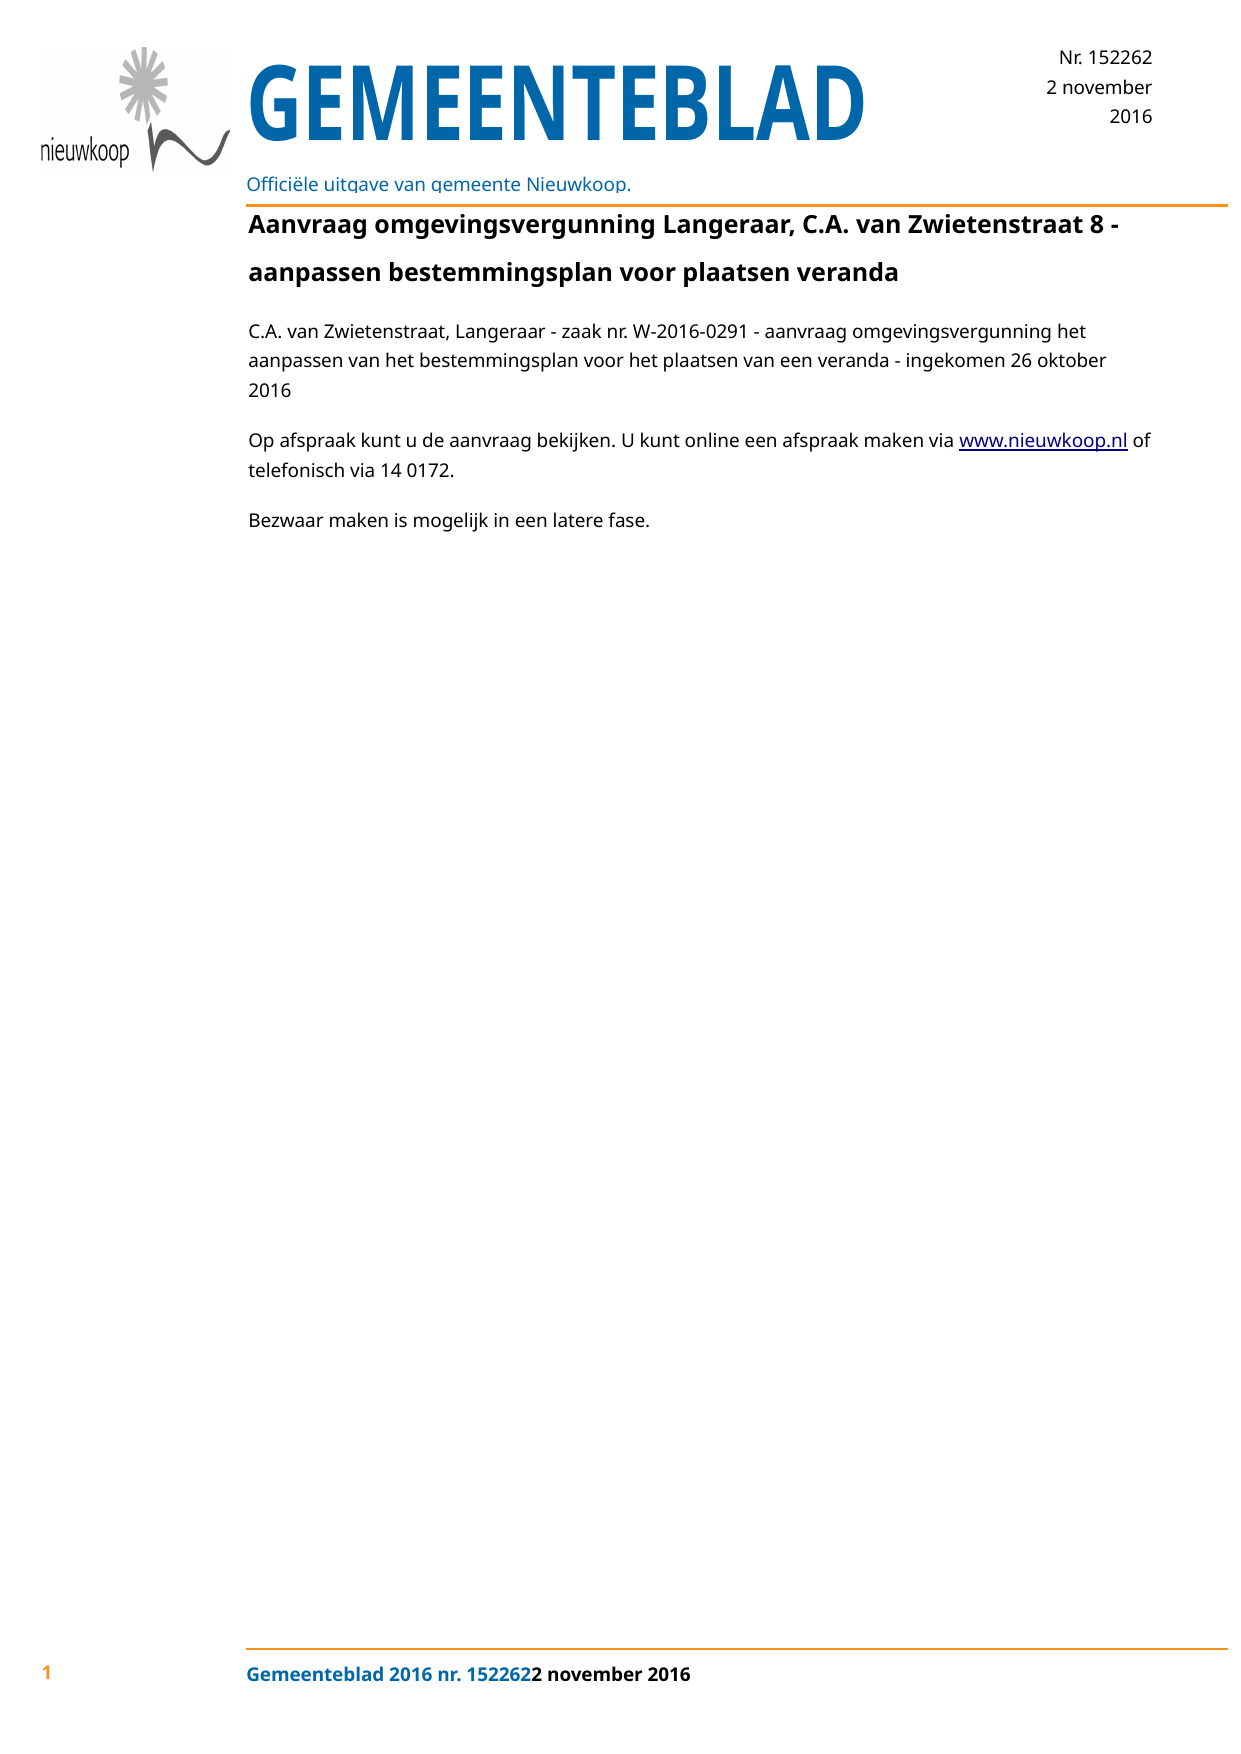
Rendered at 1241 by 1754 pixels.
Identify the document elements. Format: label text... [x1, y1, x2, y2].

text C.A. van Zwietenstraat, Langeraar - zaak nr. W-2016-0291 - aanvraag omgevingsvergunning het aanpassen van het bestemmingsplan voor het plaatsen van een veranda - ingekomen 26 oktober 2016 [248, 318, 1152, 403]
text Op afspraak kunt u de aanvraag bekijken. U kunt online een afspraak maken via www.nieuwkoop.nl of telefonisch via 14 0172. [248, 427, 1152, 483]
picture [41, 47, 231, 172]
text Bezwaar maken is mogelijk in een latere fase. [248, 507, 1152, 533]
text Aanvraag omgevingsvergunning Langeraar, C.A. van Zwietenstraat 8 - aanpassen bestemmingsplan voor plaatsen veranda [248, 207, 1152, 288]
